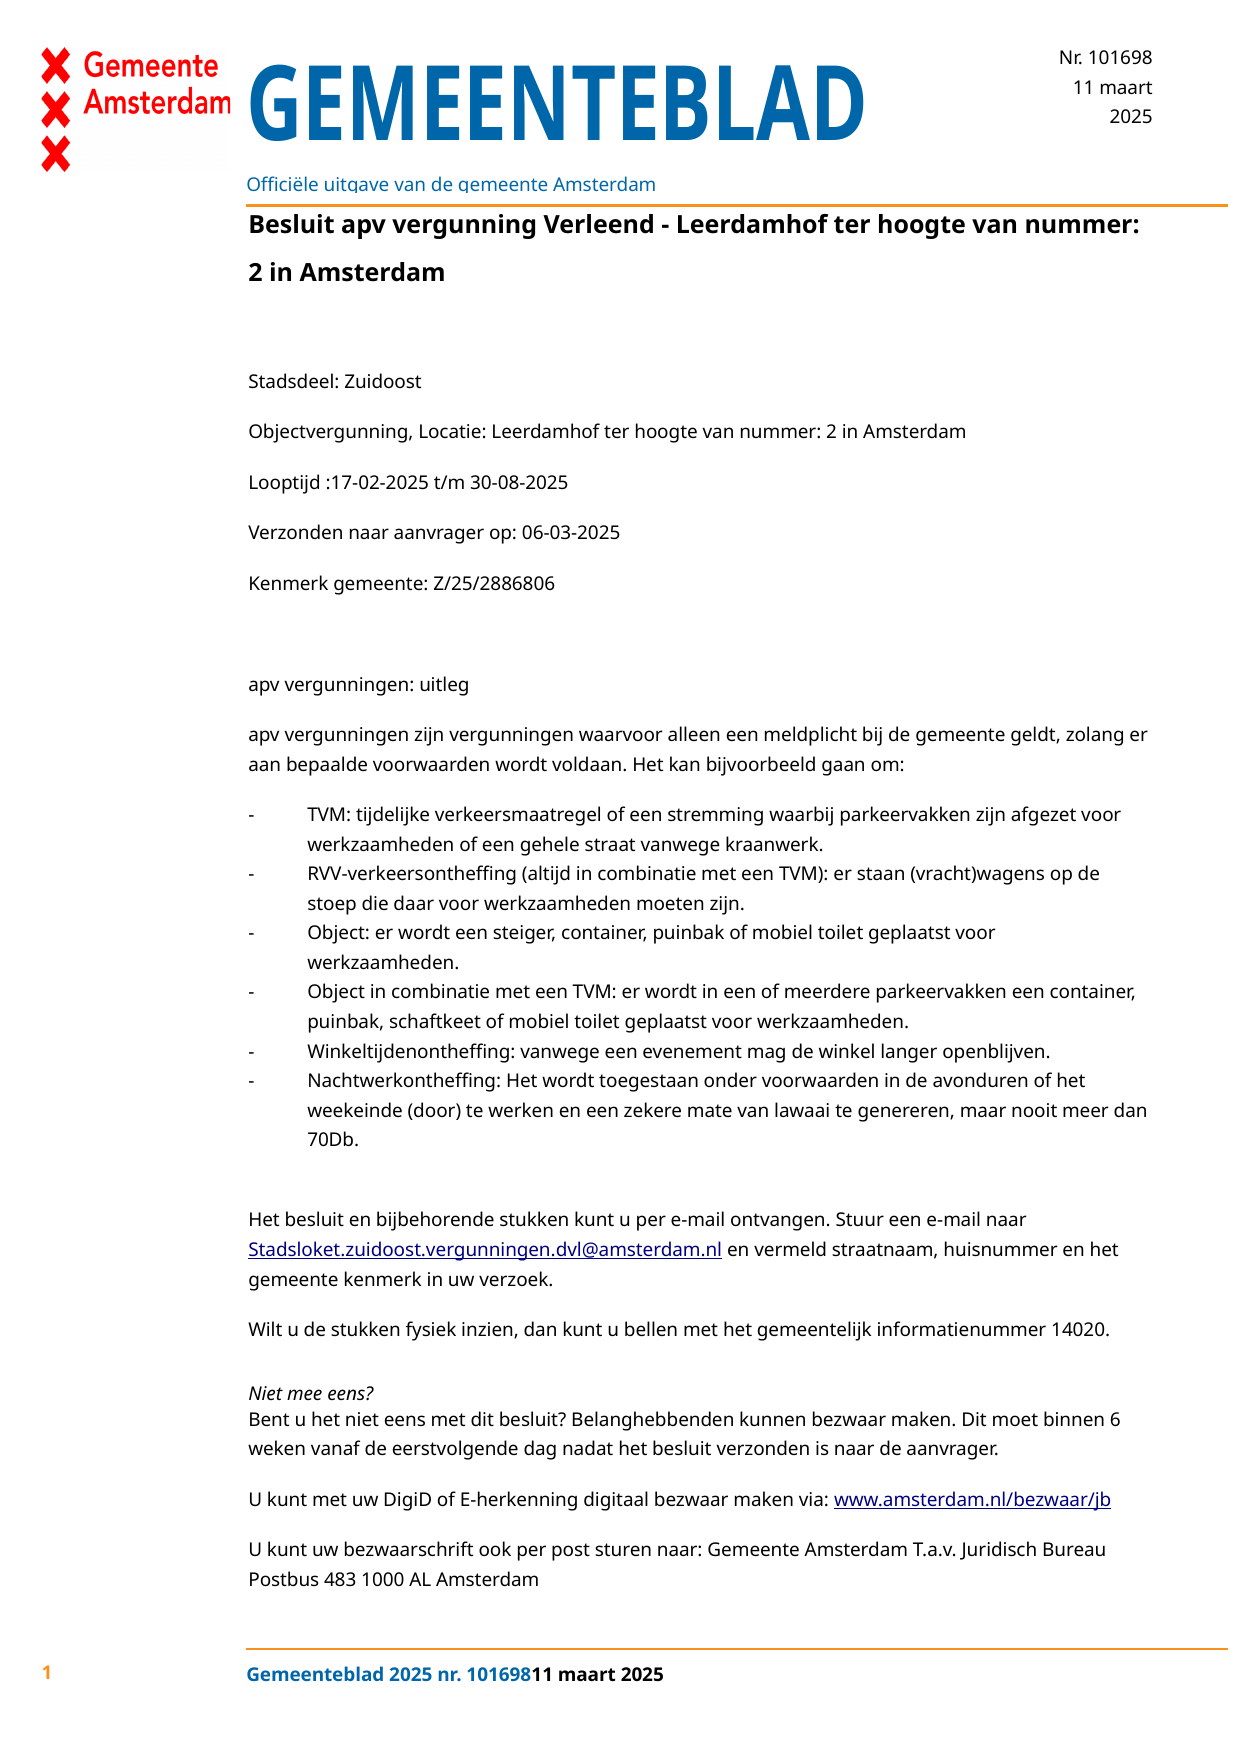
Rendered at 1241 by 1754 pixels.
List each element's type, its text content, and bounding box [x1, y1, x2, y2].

text apv vergunningen zijn vergunningen waarvoor alleen een meldplicht bij de gemeente geldt, zolang er aan bepaalde voorwaarden wordt voldaan. Het kan bijvoorbeeld gaan om: [248, 721, 1152, 777]
text Het besluit en bijbehorende stukken kunt u per e-mail ontvangen. Stuur een e-mail naar Stadsloket.zuidoost.vergunningen.dvl@amsterdam.nl en vermeld straatnaam, huisnummer en het gemeente kenmerk in uw verzoek. [248, 1207, 1152, 1292]
text Kenmerk gemeente: Z/25/2886806 [248, 570, 1152, 596]
list Object in combinatie met een TVM: er wordt in een of meerdere parkeervakken een container, puinbak, schaftkeet of mobiel toilet geplaatst voor werkzaamheden. [248, 979, 1152, 1034]
list Object: er wordt een steiger, container, puinbak of mobiel toilet geplaatst voor werkzaamheden. [248, 919, 1152, 975]
list RVV-verkeersontheffing (altijd in combinatie met een TVM): er staan (vracht)wagens op de stoep die daar voor werkzaamheden moeten zijn. [248, 860, 1152, 916]
text Objectvergunning, Locatie: Leerdamhof ter hoogte van nummer: 2 in Amsterdam [248, 419, 1152, 444]
text apv vergunningen: uitleg [248, 671, 1152, 697]
text Looptijd :17-02-2025 t/m 30-08-2025 [248, 469, 1152, 495]
list Nachtwerkontheffing: Het wordt toegestaan onder voorwaarden in de avonduren of het weekeinde (door) te werken en een zekere mate van lawaai te genereren, maar nooit meer dan 70Db. [248, 1067, 1152, 1152]
text Besluit apv vergunning Verleend - Leerdamhof ter hoogte van nummer: 2 in Amsterdam [248, 207, 1152, 288]
text Bent u het niet eens met dit besluit? Belanghebbenden kunnen bezwaar maken. Dit moet binnen 6 weken vanaf de eerstvolgende dag nadat het besluit verzonden is naar de aanvrager. [248, 1406, 1152, 1461]
picture [41, 47, 231, 172]
list Winkeltijdenontheffing: vanwege een evenement mag de winkel langer openblijven. [248, 1038, 1152, 1064]
text Niet mee eens? [248, 1380, 1152, 1406]
list TVM: tijdelijke verkeersmaatregel of een stremming waarbij parkeervakken zijn afgezet voor werkzaamheden of een gehele straat vanwege kraanwerk. [248, 801, 1152, 857]
text U kunt met uw DigiD of E-herkenning digitaal bezwaar maken via: www.amsterdam.nl/bezwaar/jb [248, 1486, 1152, 1512]
text Verzonden naar aanvrager op: 06-03-2025 [248, 519, 1152, 545]
text Wilt u de stukken fysiek inzien, dan kunt u bellen met het gemeentelijk informatienummer 14020. [248, 1316, 1152, 1342]
text U kunt uw bezwaarschrift ook per post sturen naar: Gemeente Amsterdam T.a.v. Juridisch Bureau Postbus 483 1000 AL Amsterdam [248, 1536, 1152, 1592]
text Stadsdeel: Zuidoost [248, 368, 1152, 394]
